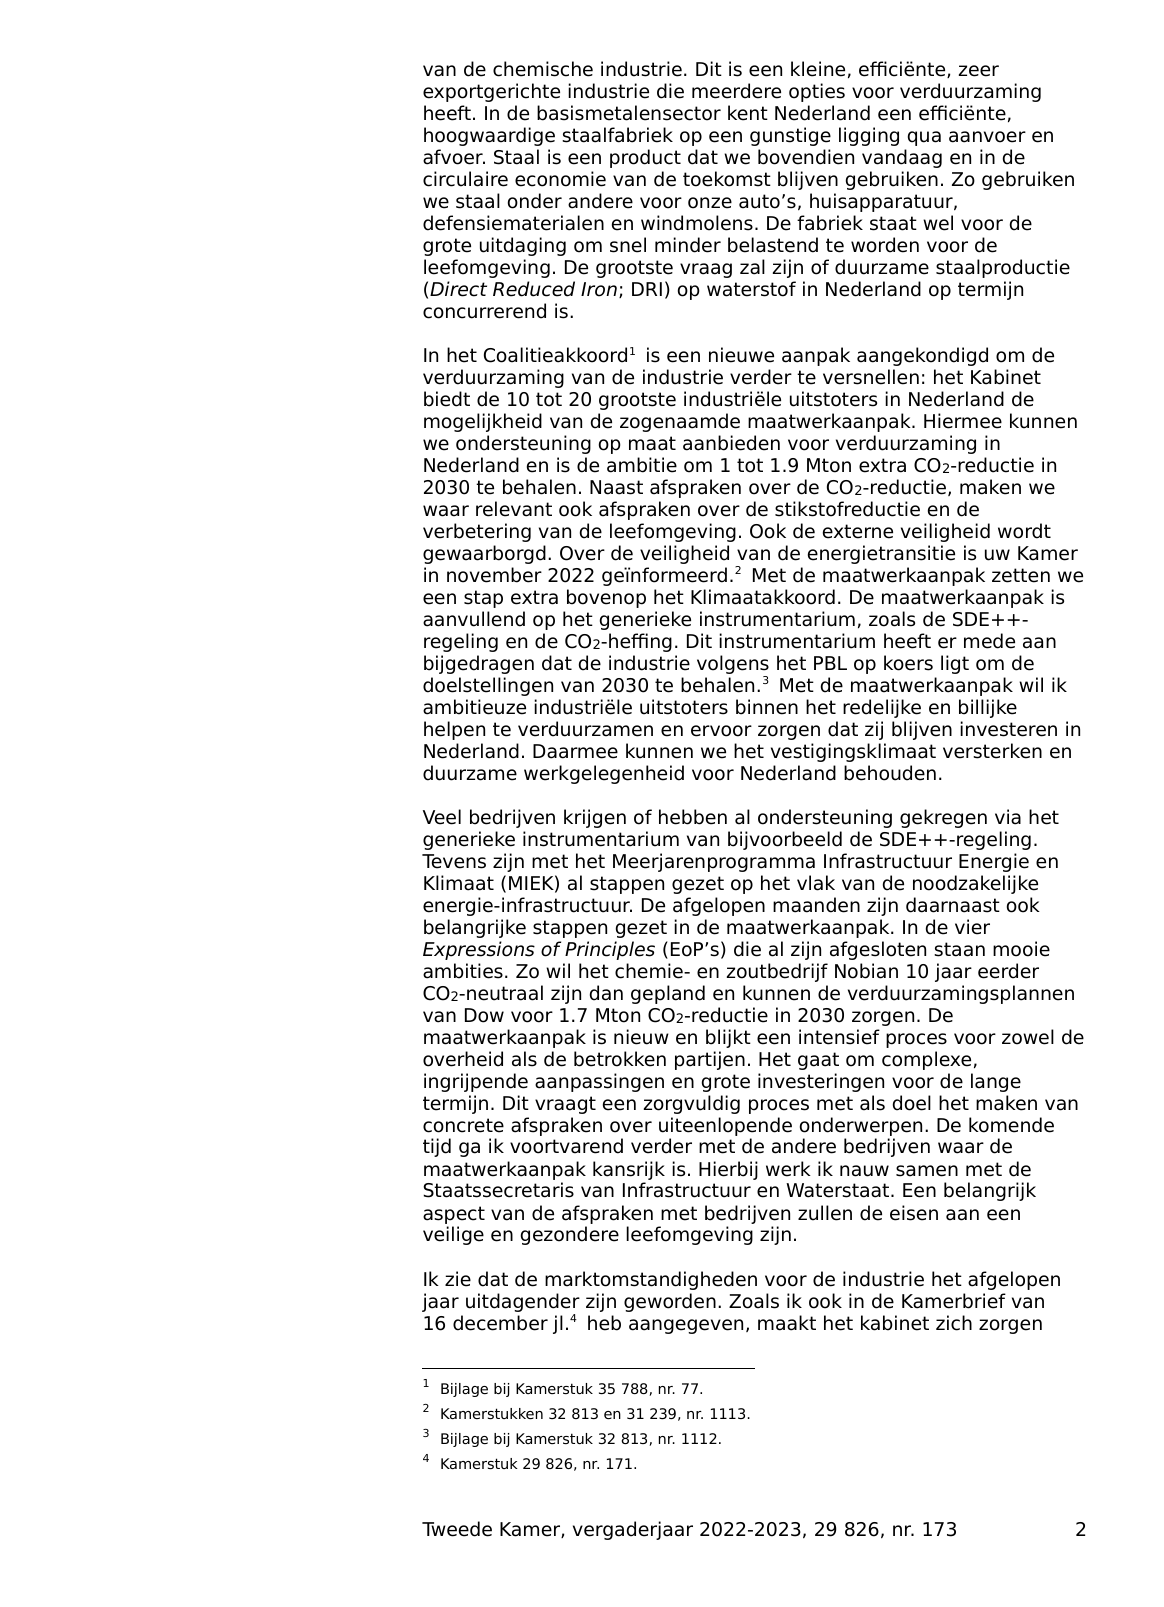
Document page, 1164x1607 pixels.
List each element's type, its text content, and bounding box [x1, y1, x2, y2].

text Ik zie dat de marktomstandigheden voor de industrie het afgelopen jaar uitdagender zijn geworden. Zoals ik ook in de Kamerbrief van 16 december jl. heb aangegeven, maakt het kabinet zich zorgen [422, 1268, 1087, 1334]
text Bijlage bij Kamerstuk 35 788, nr. 77. [422, 1377, 1087, 1399]
text Bijlage bij Kamerstuk 32 813, nr. 1112. [422, 1427, 1087, 1449]
text Veel bedrijven krijgen of hebben al ondersteuning gekregen via het generieke instrumentarium van bijvoorbeeld de SDE++-regeling. Tevens zijn met het Meerjarenprogramma Infrastructuur Energie en Klimaat (MIEK) al stappen gezet op het vlak van de noodzakelijke energie-infrastructuur. De afgelopen maanden zijn daarnaast ook belangrijke stappen gezet in de maatwerkaanpak. In de vier Expressions of Principles (EoP’s) die al zijn afgesloten staan mooie ambities. Zo wil het chemie- en zoutbedrijf Nobian 10 jaar eerder CO2-neutraal zijn dan gepland en kunnen de verduurzamingsplannen van Dow voor 1.7 Mton CO2-reductie in 2030 zorgen. De maatwerkaanpak is nieuw en blijkt een intensief proces voor zowel de overheid als de betrokken partijen. Het gaat om complexe, ingrijpende aanpassingen en grote investeringen voor de lange termijn. Dit vraagt een zorgvuldig proces met als doel het maken van concrete afspraken over uiteenlopende onderwerpen. De komende tijd ga ik voortvarend verder met de andere bedrijven waar de maatwerkaanpak kansrijk is. Hierbij werk ik nauw samen met de Staatssecretaris van Infrastructuur en Waterstaat. Een belangrijk aspect van de afspraken met bedrijven zullen de eisen aan een veilige en gezondere leefomgeving zijn. [422, 807, 1087, 1246]
text Kamerstuk 29 826, nr. 171. [422, 1452, 1087, 1474]
text Kamerstukken 32 813 en 31 239, nr. 1113. [422, 1402, 1087, 1424]
text van de chemische industrie. Dit is een kleine, efficiënte, zeer exportgerichte industrie die meerdere opties voor verduurzaming heeft. In de basismetalensector kent Nederland een efficiënte, hoogwaardige staalfabriek op een gunstige ligging qua aanvoer en afvoer. Staal is een product dat we bovendien vandaag en in de circulaire economie van de toekomst blijven gebruiken. Zo gebruiken we staal onder andere voor onze auto’s, huisapparatuur, defensiematerialen en windmolens. De fabriek staat wel voor de grote uitdaging om snel minder belastend te worden voor de leefomgeving. De grootste vraag zal zijn of duurzame staalproductie (Direct Reduced Iron; DRI) op waterstof in Nederland op termijn concurrerend is. [422, 59, 1087, 323]
text In het Coalitieakkoord is een nieuwe aanpak aangekondigd om de verduurzaming van de industrie verder te versnellen: het Kabinet biedt de 10 tot 20 grootste industriële uitstoters in Nederland de mogelijkheid van de zogenaamde maatwerkaanpak. Hiermee kunnen we ondersteuning op maat aanbieden voor verduurzaming in Nederland en is de ambitie om 1 tot 1.9 Mton extra CO2-reductie in 2030 te behalen. Naast afspraken over de CO2-reductie, maken we waar relevant ook afspraken over de stikstofreductie en de verbetering van de leefomgeving. Ook de externe veiligheid wordt gewaarborgd. Over de veiligheid van de energietransitie is uw Kamer in november 2022 geïnformeerd. Met de maatwerkaanpak zetten we een stap extra bovenop het Klimaatakkoord. De maatwerkaanpak is aanvullend op het generieke instrumentarium, zoals de SDE++-regeling en de CO2-heffing. Dit instrumentarium heeft er mede aan bijgedragen dat de industrie volgens het PBL op koers ligt om de doelstellingen van 2030 te behalen. Met de maatwerkaanpak wil ik ambitieuze industriële uitstoters binnen het redelijke en billijke helpen te verduurzamen en ervoor zorgen dat zij blijven investeren in Nederland. Daarmee kunnen we het vestigingsklimaat versterken en duurzame werkgelegenheid voor Nederland behouden. [422, 345, 1087, 784]
